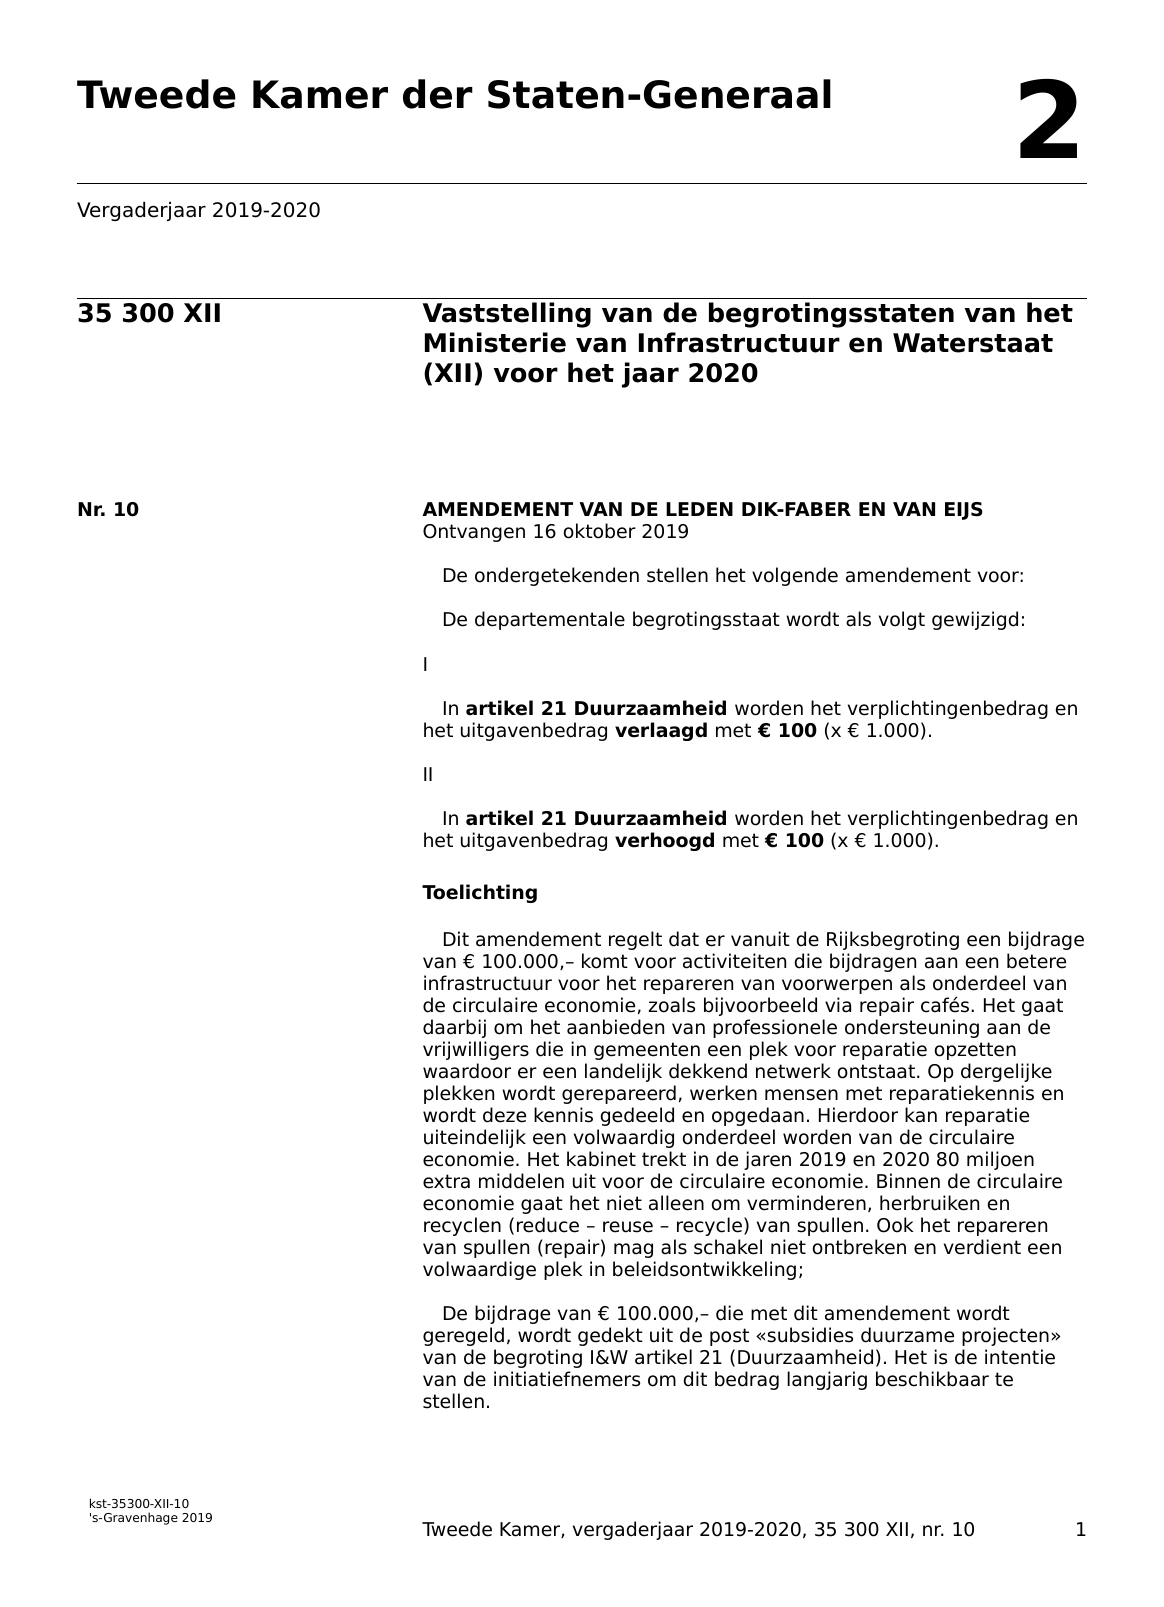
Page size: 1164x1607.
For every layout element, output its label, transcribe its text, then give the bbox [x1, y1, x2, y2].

text In artikel 21 Duurzaamheid worden het verplichtingenbedrag en het uitgavenbedrag verhoogd met € 100 (x € 1.000). [422, 808, 1087, 852]
text De bijdrage van € 100.000,– die met dit amendement wordt geregeld, wordt gedekt uit de post «subsidies duurzame projecten» van de begroting I&W artikel 21 (Duurzaamheid). Het is de intentie van de initiatiefnemers om dit bedrag langjarig beschikbaar te stellen. [422, 1303, 1087, 1413]
text I [422, 653, 1087, 676]
text kst-35300-XII-10 [88, 1497, 323, 1511]
text Ontvangen 16 oktober 2019 [422, 521, 1087, 543]
table_cell Vergaderjaar 2019-2020 [77, 184, 1087, 298]
subtitle 35 300 XII Vaststelling van de begrotingsstaten van het Ministerie van Infrastructuur en Waterstaat (XII) voor het jaar 2020 [77, 299, 1087, 388]
text De departementale begrotingsstaat wordt als volgt gewijzigd: [422, 609, 1087, 631]
text Dit amendement regelt dat er vanuit de Rijksbegroting een bijdrage van € 100.000,– komt voor activiteiten die bijdragen aan een betere infrastructuur voor het repareren van voorwerpen als onderdeel van de circulaire economie, zoals bijvoorbeeld via repair cafés. Het gaat daarbij om het aanbieden van professionele ondersteuning aan de vrijwilligers die in gemeenten een plek voor reparatie opzetten waardoor er een landelijk dekkend netwerk ontstaat. Op dergelijke plekken wordt gerepareerd, werken mensen met reparatiekennis en wordt deze kennis gedeeld en opgedaan. Hierdoor kan reparatie uiteindelijk een volwaardig onderdeel worden van de circulaire economie. Het kabinet trekt in de jaren 2019 en 2020 80 miljoen extra middelen uit voor de circulaire economie. Binnen de circulaire economie gaat het niet alleen om verminderen, herbruiken en recyclen (reduce – reuse – recycle) van spullen. Ook het repareren van spullen (repair) mag als schakel niet ontbreken en verdient een volwaardige plek in beleidsontwikkeling; [422, 929, 1087, 1281]
text De ondergetekenden stellen het volgende amendement voor: [422, 565, 1087, 587]
text In artikel 21 Duurzaamheid worden het verplichtingenbedrag en het uitgavenbedrag verlaagd met € 100 (x € 1.000). [422, 698, 1087, 742]
text II [422, 764, 1087, 786]
table_header 2 [886, 59, 1087, 183]
table_header Tweede Kamer der Staten-Generaal [77, 59, 886, 183]
text 's-Gravenhage 2019 [88, 1511, 323, 1525]
subtitle Toelichting [422, 882, 1087, 904]
subtitle Nr. 10 AMENDEMENT VAN DE LEDEN DIK-FABER EN VAN EIJS [77, 499, 1087, 521]
